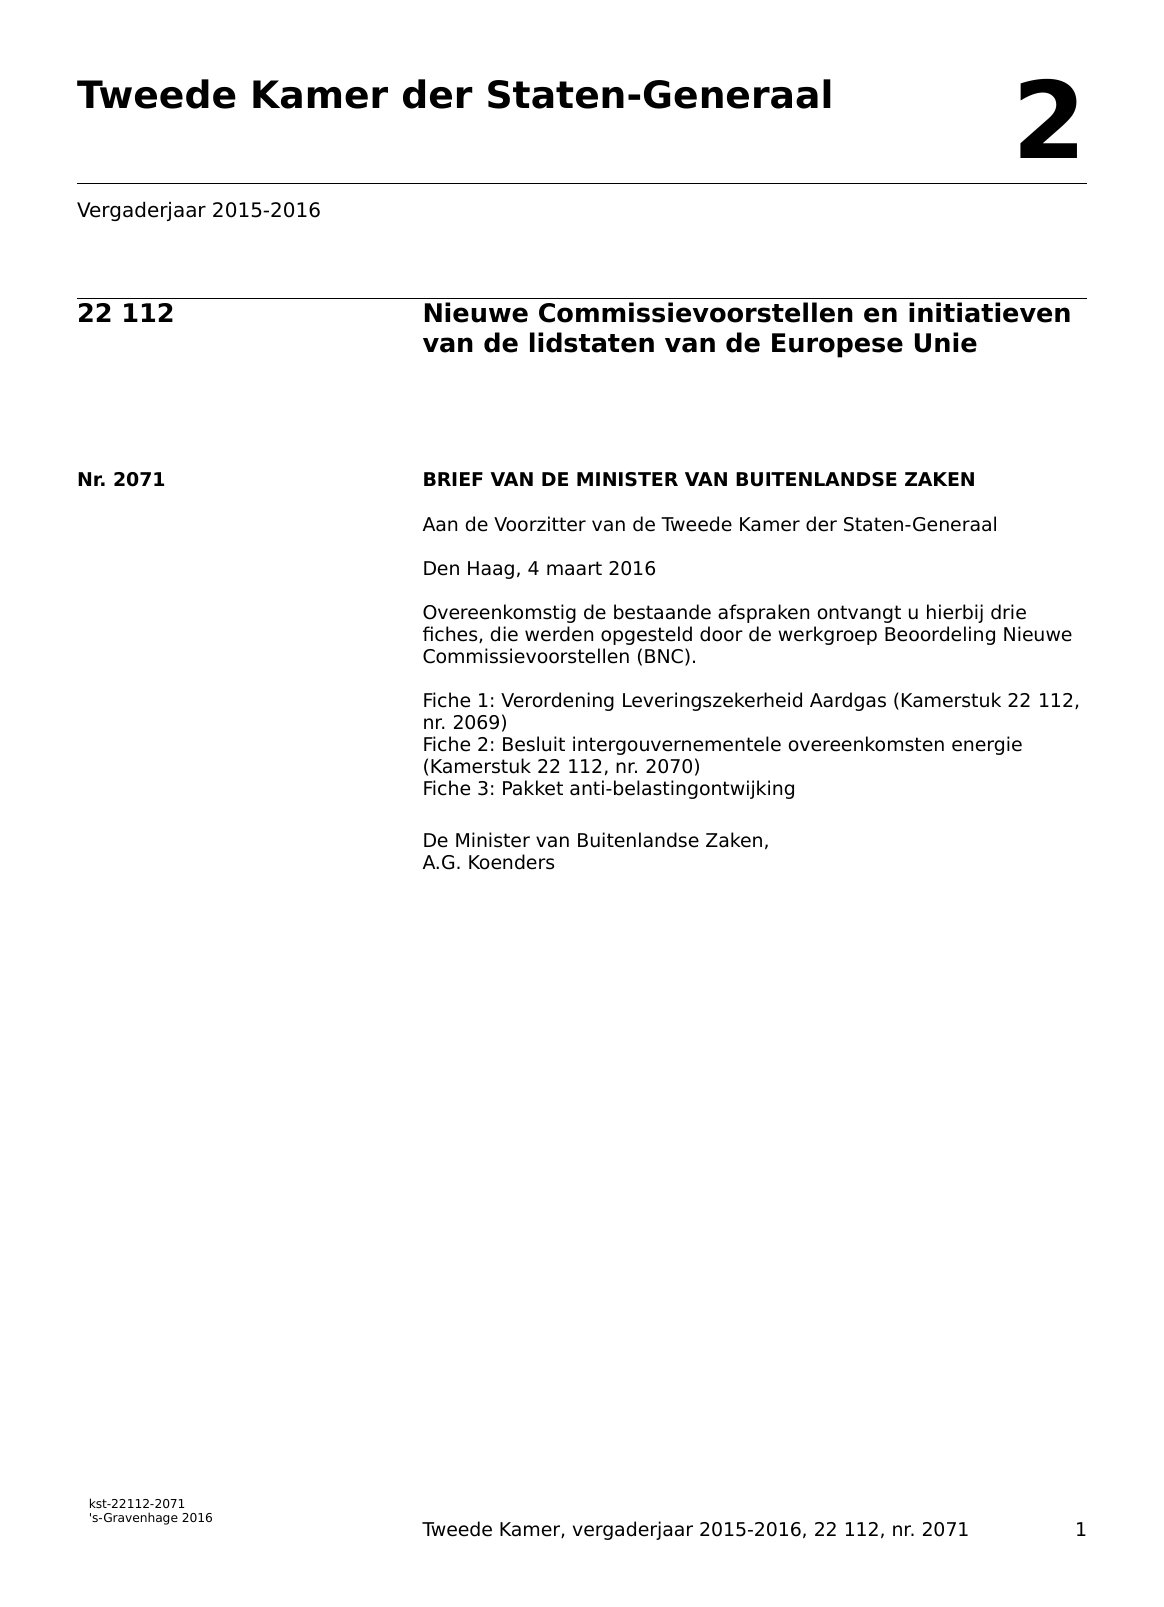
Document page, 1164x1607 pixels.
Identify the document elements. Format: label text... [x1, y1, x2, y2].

subtitle 22 112 Nieuwe Commissievoorstellen en initiatieven van de lidstaten van de Europese Unie [77, 299, 1087, 358]
text Aan de Voorzitter van de Tweede Kamer der Staten-Generaal [422, 513, 1087, 536]
text 's-Gravenhage 2016 [88, 1511, 323, 1525]
text Den Haag, 4 maart 2016 [422, 558, 1087, 580]
table_header Tweede Kamer der Staten-Generaal [77, 59, 886, 183]
text Fiche 1: Verordening Leveringszekerheid Aardgas (Kamerstuk 22 112, nr. 2069) [422, 690, 1087, 734]
subtitle Nr. 2071 BRIEF VAN DE MINISTER VAN BUITENLANDSE ZAKEN [77, 469, 1087, 491]
text Overeenkomstig de bestaande afspraken ontvangt u hierbij drie fiches, die werden opgesteld door de werkgroep Beoordeling Nieuwe Commissievoorstellen (BNC). [422, 602, 1087, 668]
text Fiche 3: Pakket anti-belastingontwijking [422, 778, 1087, 800]
text Fiche 2: Besluit intergouvernementele overeenkomsten energie (Kamerstuk 22 112, nr. 2070) [422, 734, 1087, 778]
text kst-22112-2071 [88, 1497, 323, 1511]
table_header 2 [886, 59, 1087, 183]
table_cell Vergaderjaar 2015-2016 [77, 184, 1087, 298]
text De Minister van Buitenlandse Zaken, A.G. Koenders [422, 830, 1087, 874]
